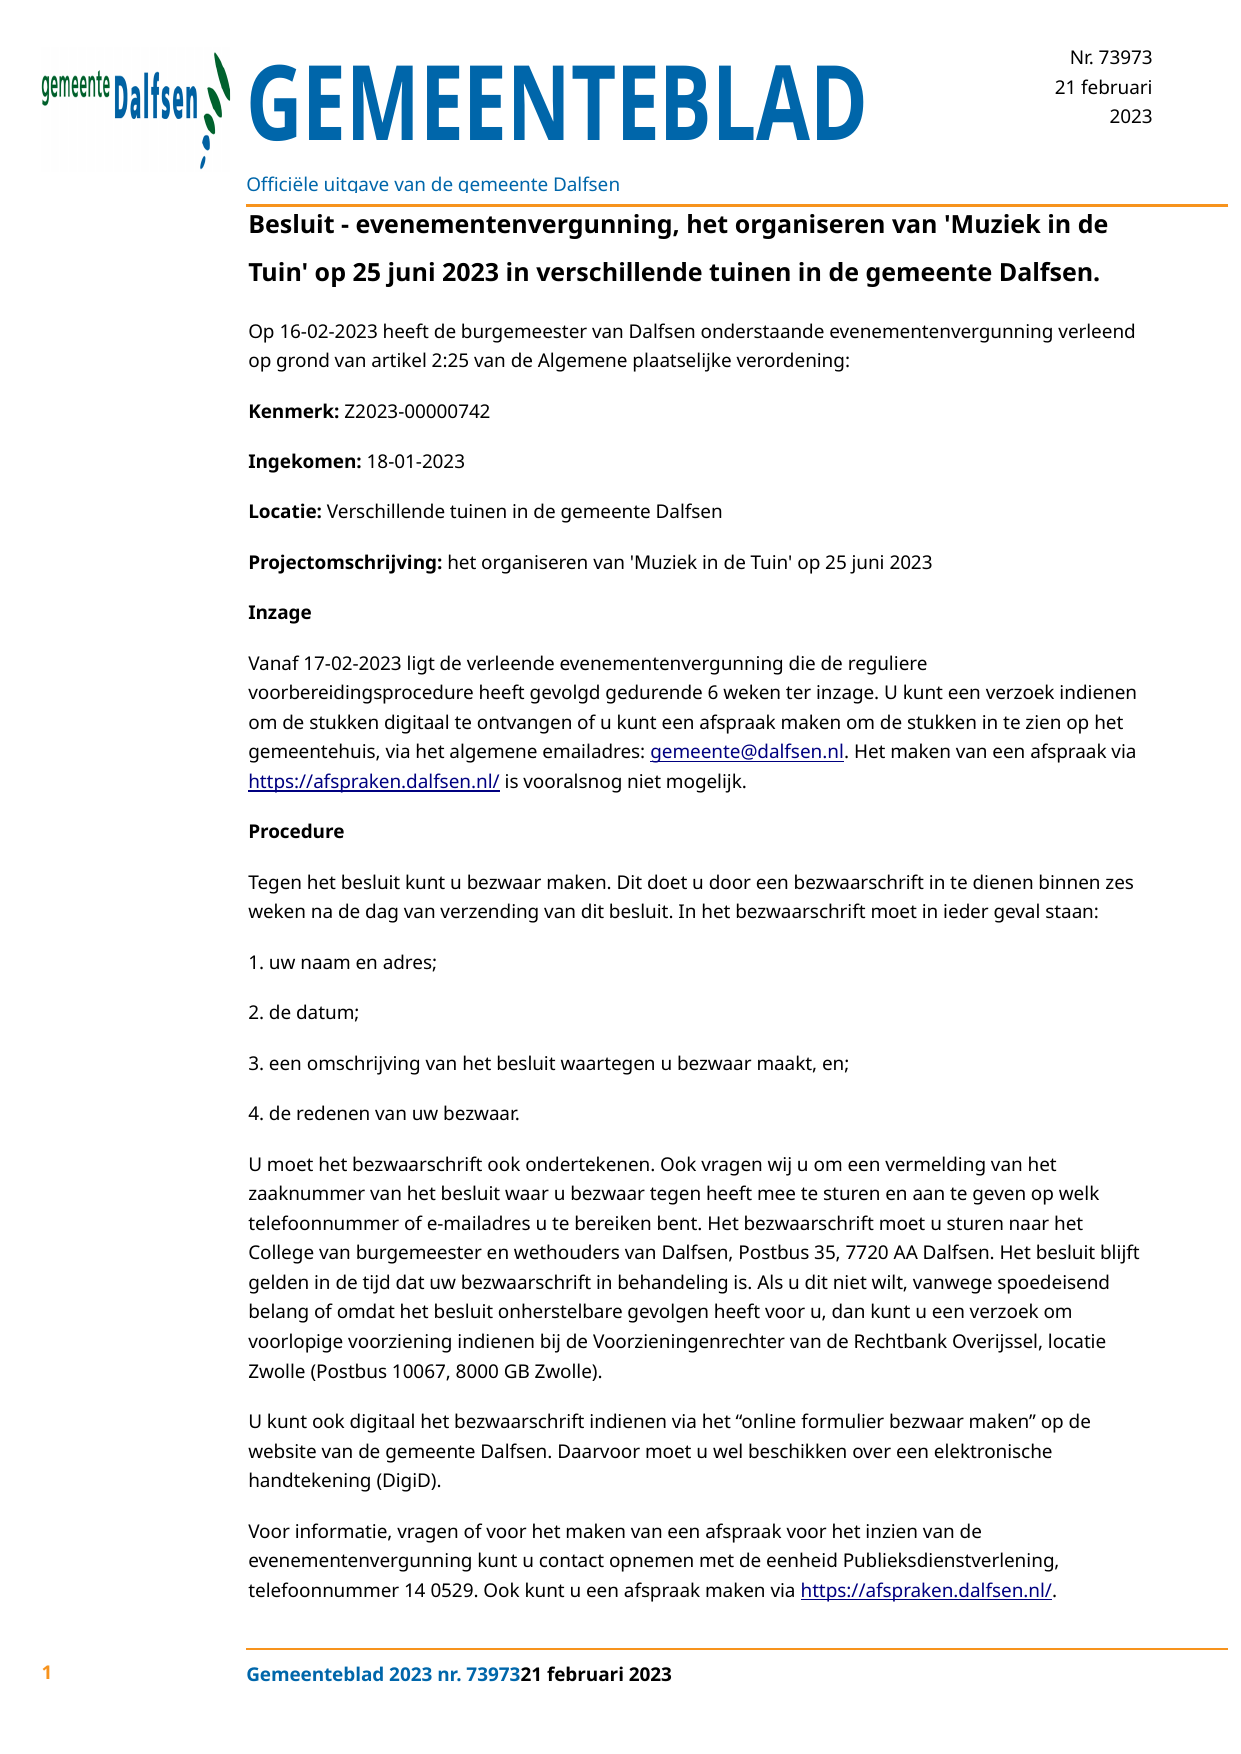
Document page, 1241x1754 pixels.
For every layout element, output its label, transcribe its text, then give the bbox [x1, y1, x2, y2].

text Ingekomen: 18-01-2023 [248, 448, 1152, 474]
picture [41, 47, 231, 172]
text Inzage [248, 599, 1152, 625]
text Projectomschrijving: het organiseren van 'Muziek in de Tuin' op 25 juni 2023 [248, 549, 1152, 575]
text Tegen het besluit kunt u bezwaar maken. Dit doet u door een bezwaarschrift in te dienen binnen zes weken na de dag van verzending van dit besluit. In het bezwaarschrift moet in ieder geval staan: [248, 869, 1152, 924]
text 1. uw naam en adres; [248, 949, 1152, 975]
text Op 16-02-2023 heeft de burgemeester van Dalfsen onderstaande evenementenvergunning verleend op grond van artikel 2:25 van de Algemene plaatselijke verordening: [248, 318, 1152, 373]
text Vanaf 17-02-2023 ligt de verleende evenementenvergunning die de reguliere voorbereidingsprocedure heeft gevolgd gedurende 6 weken ter inzage. U kunt een verzoek indienen om de stukken digitaal te ontvangen of u kunt een afspraak maken om de stukken in te zien op het gemeentehuis, via het algemene emailadres: gemeente@dalfsen.nl. Het maken van een afspraak via https://afspraken.dalfsen.nl/ is vooralsnog niet mogelijk. [248, 650, 1152, 794]
text 4. de redenen van uw bezwaar. [248, 1100, 1152, 1126]
text Kenmerk: Z2023-00000742 [248, 398, 1152, 424]
text U moet het bezwaarschrift ook ondertekenen. Ook vragen wij u om een vermelding van het zaaknummer van het besluit waar u bezwaar tegen heeft mee te sturen en aan te geven op welk telefoonnummer of e-mailadres u te bereiken bent. Het bezwaarschrift moet u sturen naar het College van burgemeester en wethouders van Dalfsen, Postbus 35, 7720 AA Dalfsen. Het besluit blijft gelden in de tijd dat uw bezwaarschrift in behandeling is. Als u dit niet wilt, vanwege spoedeisend belang of omdat het besluit onherstelbare gevolgen heeft voor u, dan kunt u een verzoek om voorlopige voorziening indienen bij de Voorzieningenrechter van de Rechtbank Overijssel, locatie Zwolle (Postbus 10067, 8000 GB Zwolle). [248, 1151, 1152, 1384]
text Voor informatie, vragen of voor het maken van een afspraak voor het inzien van de evenementenvergunning kunt u contact opnemen met de eenheid Publieksdienstverlening, telefoonnummer 14 0529. Ook kunt u een afspraak maken via https://afspraken.dalfsen.nl/. [248, 1518, 1152, 1603]
text U kunt ook digitaal het bezwaarschrift indienen via het “online formulier bezwaar maken” op de website van de gemeente Dalfsen. Daarvoor moet u wel beschikken over een elektronische handtekening (DigiD). [248, 1408, 1152, 1493]
text Besluit - evenementenvergunning, het organiseren van 'Muziek in de Tuin' op 25 juni 2023 in verschillende tuinen in de gemeente Dalfsen. [248, 207, 1152, 288]
text 2. de datum; [248, 999, 1152, 1025]
text Procedure [248, 819, 1152, 844]
text Locatie: Verschillende tuinen in de gemeente Dalfsen [248, 499, 1152, 524]
text 3. een omschrijving van het besluit waartegen u bezwaar maakt, en; [248, 1050, 1152, 1076]
